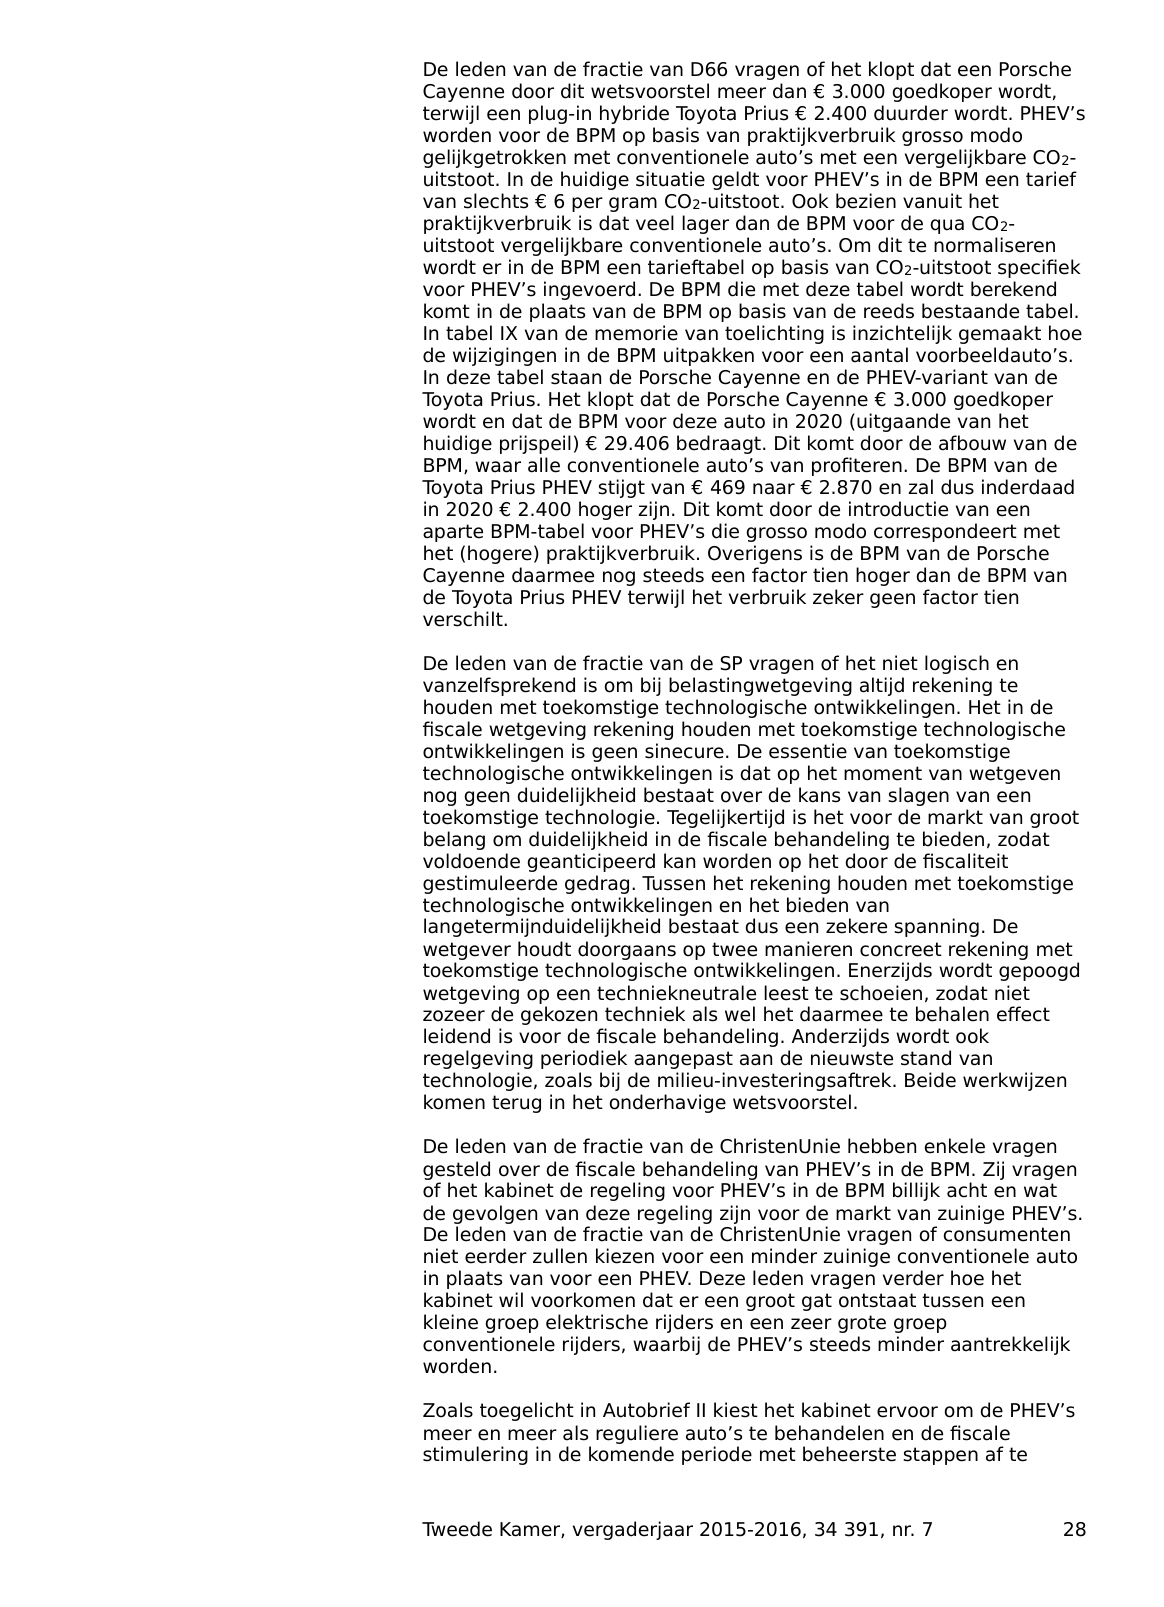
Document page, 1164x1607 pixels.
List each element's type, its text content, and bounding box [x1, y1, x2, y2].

text De leden van de fractie van D66 vragen of het klopt dat een Porsche Cayenne door dit wetsvoorstel meer dan € 3.000 goedkoper wordt, terwijl een plug-in hybride Toyota Prius € 2.400 duurder wordt. PHEV’s worden voor de BPM op basis van praktijkverbruik grosso modo gelijkgetrokken met conventionele auto’s met een vergelijkbare CO2-uitstoot. In de huidige situatie geldt voor PHEV’s in de BPM een tarief van slechts € 6 per gram CO2-uitstoot. Ook bezien vanuit het praktijkverbruik is dat veel lager dan de BPM voor de qua CO2-uitstoot vergelijkbare conventionele auto’s. Om dit te normaliseren wordt er in de BPM een tarieftabel op basis van CO2-uitstoot specifiek voor PHEV’s ingevoerd. De BPM die met deze tabel wordt berekend komt in de plaats van de BPM op basis van de reeds bestaande tabel. In tabel IX van de memorie van toelichting is inzichtelijk gemaakt hoe de wijzigingen in de BPM uitpakken voor een aantal voorbeeldauto’s. In deze tabel staan de Porsche Cayenne en de PHEV-variant van de Toyota Prius. Het klopt dat de Porsche Cayenne € 3.000 goedkoper wordt en dat de BPM voor deze auto in 2020 (uitgaande van het huidige prijspeil) € 29.406 bedraagt. Dit komt door de afbouw van de BPM, waar alle conventionele auto’s van profiteren. De BPM van de Toyota Prius PHEV stijgt van € 469 naar € 2.870 en zal dus inderdaad in 2020 € 2.400 hoger zijn. Dit komt door de introductie van een aparte BPM-tabel voor PHEV’s die grosso modo correspondeert met het (hogere) praktijkverbruik. Overigens is de BPM van de Porsche Cayenne daarmee nog steeds een factor tien hoger dan de BPM van de Toyota Prius PHEV terwijl het verbruik zeker geen factor tien verschilt. [422, 59, 1087, 631]
text Zoals toegelicht in Autobrief II kiest het kabinet ervoor om de PHEV’s meer en meer als reguliere auto’s te behandelen en de fiscale stimulering in de komende periode met beheerste stappen af te [422, 1400, 1087, 1466]
text De leden van de fractie van de SP vragen of het niet logisch en vanzelfsprekend is om bij belastingwetgeving altijd rekening te houden met toekomstige technologische ontwikkelingen. Het in de fiscale wetgeving rekening houden met toekomstige technologische ontwikkelingen is geen sinecure. De essentie van toekomstige technologische ontwikkelingen is dat op het moment van wetgeven nog geen duidelijkheid bestaat over de kans van slagen van een toekomstige technologie. Tegelijkertijd is het voor de markt van groot belang om duidelijkheid in de fiscale behandeling te bieden, zodat voldoende geanticipeerd kan worden op het door de fiscaliteit gestimuleerde gedrag. Tussen het rekening houden met toekomstige technologische ontwikkelingen en het bieden van langetermijnduidelijkheid bestaat dus een zekere spanning. De wetgever houdt doorgaans op twee manieren concreet rekening met toekomstige technologische ontwikkelingen. Enerzijds wordt gepoogd wetgeving op een techniekneutrale leest te schoeien, zodat niet zozeer de gekozen techniek als wel het daarmee te behalen effect leidend is voor de fiscale behandeling. Anderzijds wordt ook regelgeving periodiek aangepast aan de nieuwste stand van technologie, zoals bij de milieu-investeringsaftrek. Beide werkwijzen komen terug in het onderhavige wetsvoorstel. [422, 653, 1087, 1114]
text De leden van de fractie van de ChristenUnie hebben enkele vragen gesteld over de fiscale behandeling van PHEV’s in de BPM. Zij vragen of het kabinet de regeling voor PHEV’s in de BPM billijk acht en wat de gevolgen van deze regeling zijn voor de markt van zuinige PHEV’s. De leden van de fractie van de ChristenUnie vragen of consumenten niet eerder zullen kiezen voor een minder zuinige conventionele auto in plaats van voor een PHEV. Deze leden vragen verder hoe het kabinet wil voorkomen dat er een groot gat ontstaat tussen een kleine groep elektrische rijders en een zeer grote groep conventionele rijders, waarbij de PHEV’s steeds minder aantrekkelijk worden. [422, 1136, 1087, 1378]
